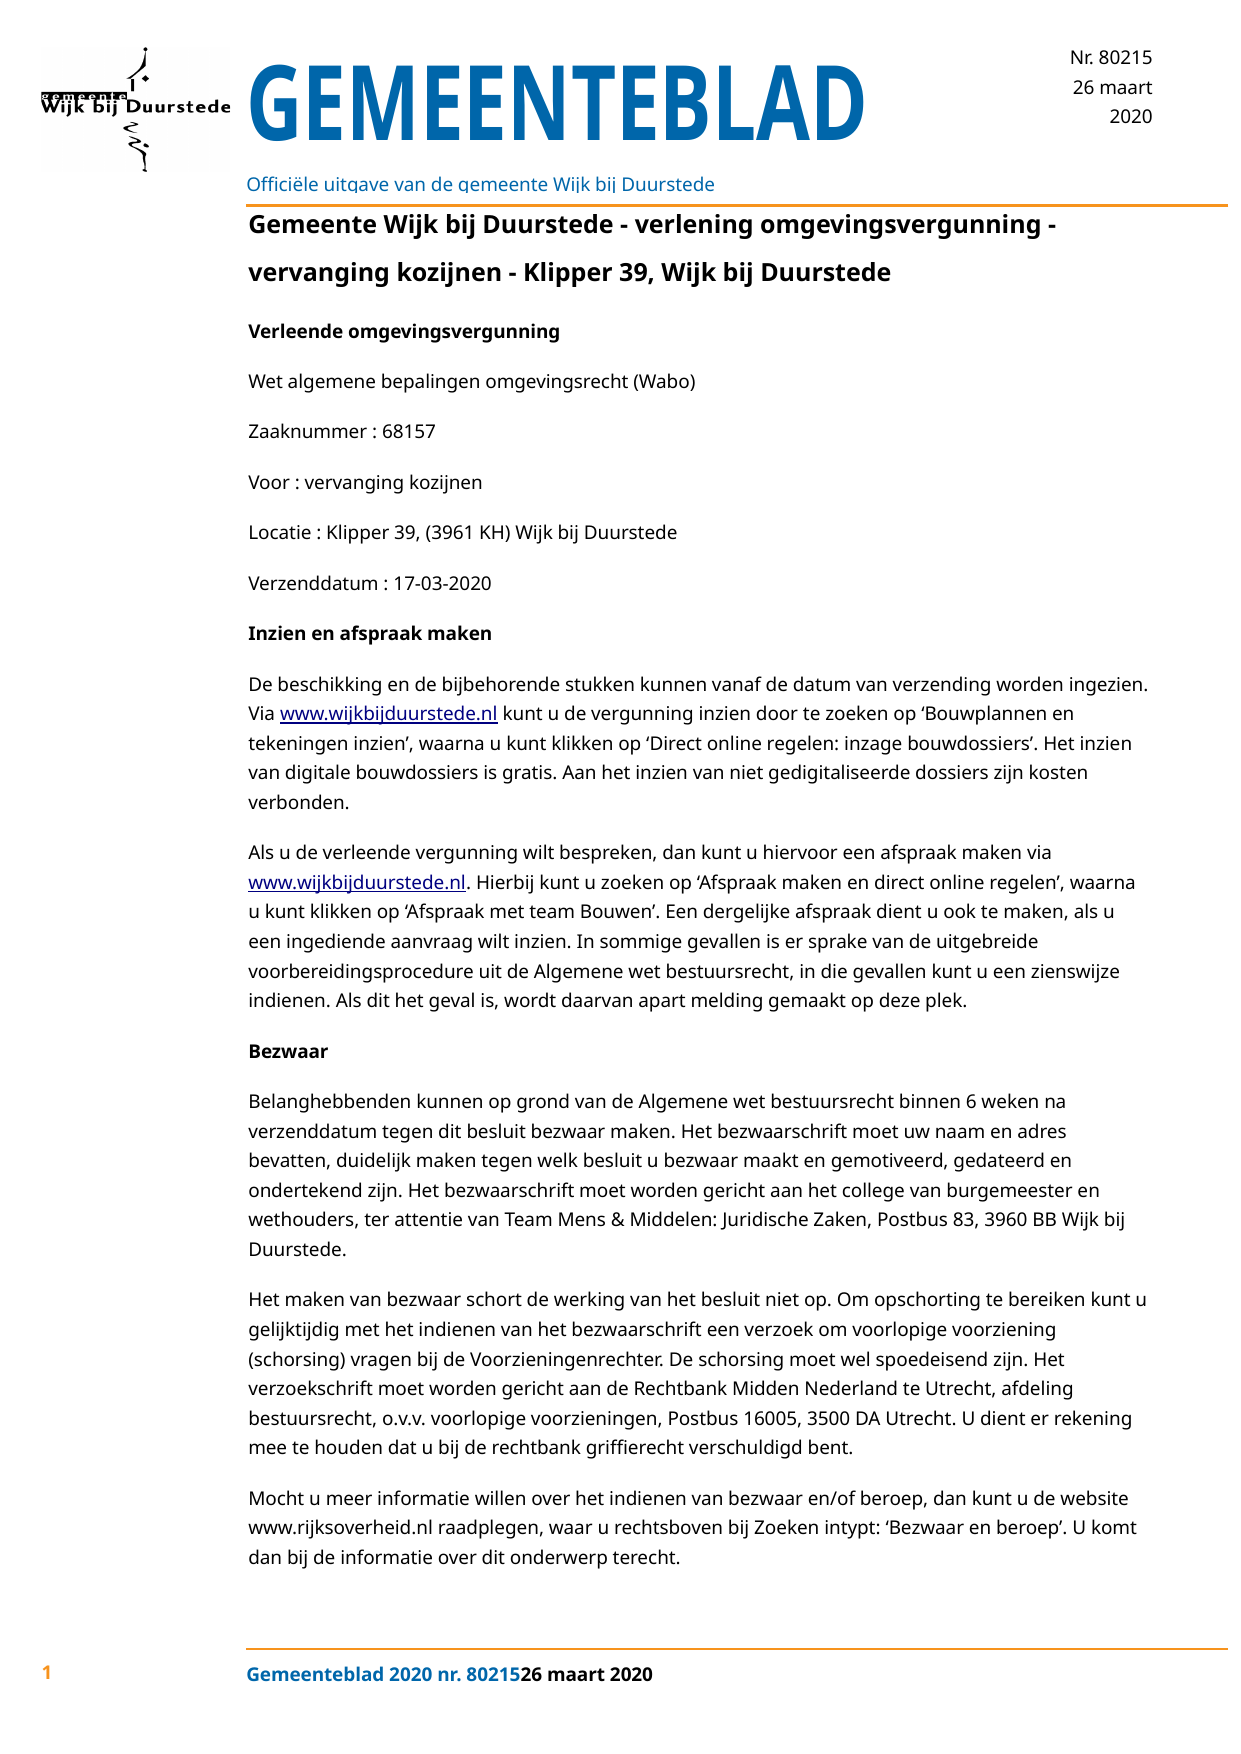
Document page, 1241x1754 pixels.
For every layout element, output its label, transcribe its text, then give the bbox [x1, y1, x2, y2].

text Locatie : Klipper 39, (3961 KH) Wijk bij Duurstede [248, 519, 1152, 545]
text De beschikking en de bijbehorende stukken kunnen vanaf de datum van verzending worden ingezien. Via www.wijkbijduurstede.nl kunt u de vergunning inzien door te zoeken op ‘Bouwplannen en tekeningen inzien’, waarna u kunt klikken op ‘Direct online regelen: inzage bouwdossiers’. Het inzien van digitale bouwdossiers is gratis. Aan het inzien van niet gedigitaliseerde dossiers zijn kosten verbonden. [248, 671, 1152, 815]
text Wet algemene bepalingen omgevingsrecht (Wabo) [248, 368, 1152, 394]
text Belanghebbenden kunnen op grond van de Algemene wet bestuursrecht binnen 6 weken na verzenddatum tegen dit besluit bezwaar maken. Het bezwaarschrift moet uw naam en adres bevatten, duidelijk maken tegen welk besluit u bezwaar maakt en gemotiveerd, gedateerd en ondertekend zijn. Het bezwaarschrift moet worden gericht aan het college van burgemeester en wethouders, ter attentie van Team Mens & Middelen: Juridische Zaken, Postbus 83, 3960 BB Wijk bij Duurstede. [248, 1088, 1152, 1262]
picture [41, 47, 231, 172]
text Verzenddatum : 17-03-2020 [248, 570, 1152, 596]
text Inzien en afspraak maken [248, 620, 1152, 646]
text Als u de verleende vergunning wilt bespreken, dan kunt u hiervoor een afspraak maken via www.wijkbijduurstede.nl. Hierbij kunt u zoeken op ‘Afspraak maken en direct online regelen’, waarna u kunt klikken op ‘Afspraak met team Bouwen’. Een dergelijke afspraak dient u ook te maken, als u een ingediende aanvraag wilt inzien. In sommige gevallen is er sprake van de uitgebreide voorbereidingsprocedure uit de Algemene wet bestuursrecht, in die gevallen kunt u een zienswijze indienen. Als dit het geval is, wordt daarvan apart melding gemaakt op deze plek. [248, 839, 1152, 1013]
text Mocht u meer informatie willen over het indienen van bezwaar en/of beroep, dan kunt u de website www.rijksoverheid.nl raadplegen, waar u rechtsboven bij Zoeken intypt: ‘Bezwaar en beroep’. U komt dan bij de informatie over dit onderwerp terecht. [248, 1485, 1152, 1570]
text Gemeente Wijk bij Duurstede - verlening omgevingsvergunning - vervanging kozijnen - Klipper 39, Wijk bij Duurstede [248, 207, 1152, 288]
text Bezwaar [248, 1038, 1152, 1064]
text Voor : vervanging kozijnen [248, 469, 1152, 495]
text Zaaknummer : 68157 [248, 419, 1152, 444]
text Verleende omgevingsvergunning [248, 318, 1152, 344]
text Het maken van bezwaar schort de werking van het besluit niet op. Om opschorting te bereiken kunt u gelijktijdig met het indienen van het bezwaarschrift een verzoek om voorlopige voorziening (schorsing) vragen bij de Voorzieningenrechter. De schorsing moet wel spoedeisend zijn. Het verzoekschrift moet worden gericht aan de Rechtbank Midden Nederland te Utrecht, afdeling bestuursrecht, o.v.v. voorlopige voorzieningen, Postbus 16005, 3500 DA Utrecht. U dient er rekening mee te houden dat u bij de rechtbank griffierecht verschuldigd bent. [248, 1287, 1152, 1460]
